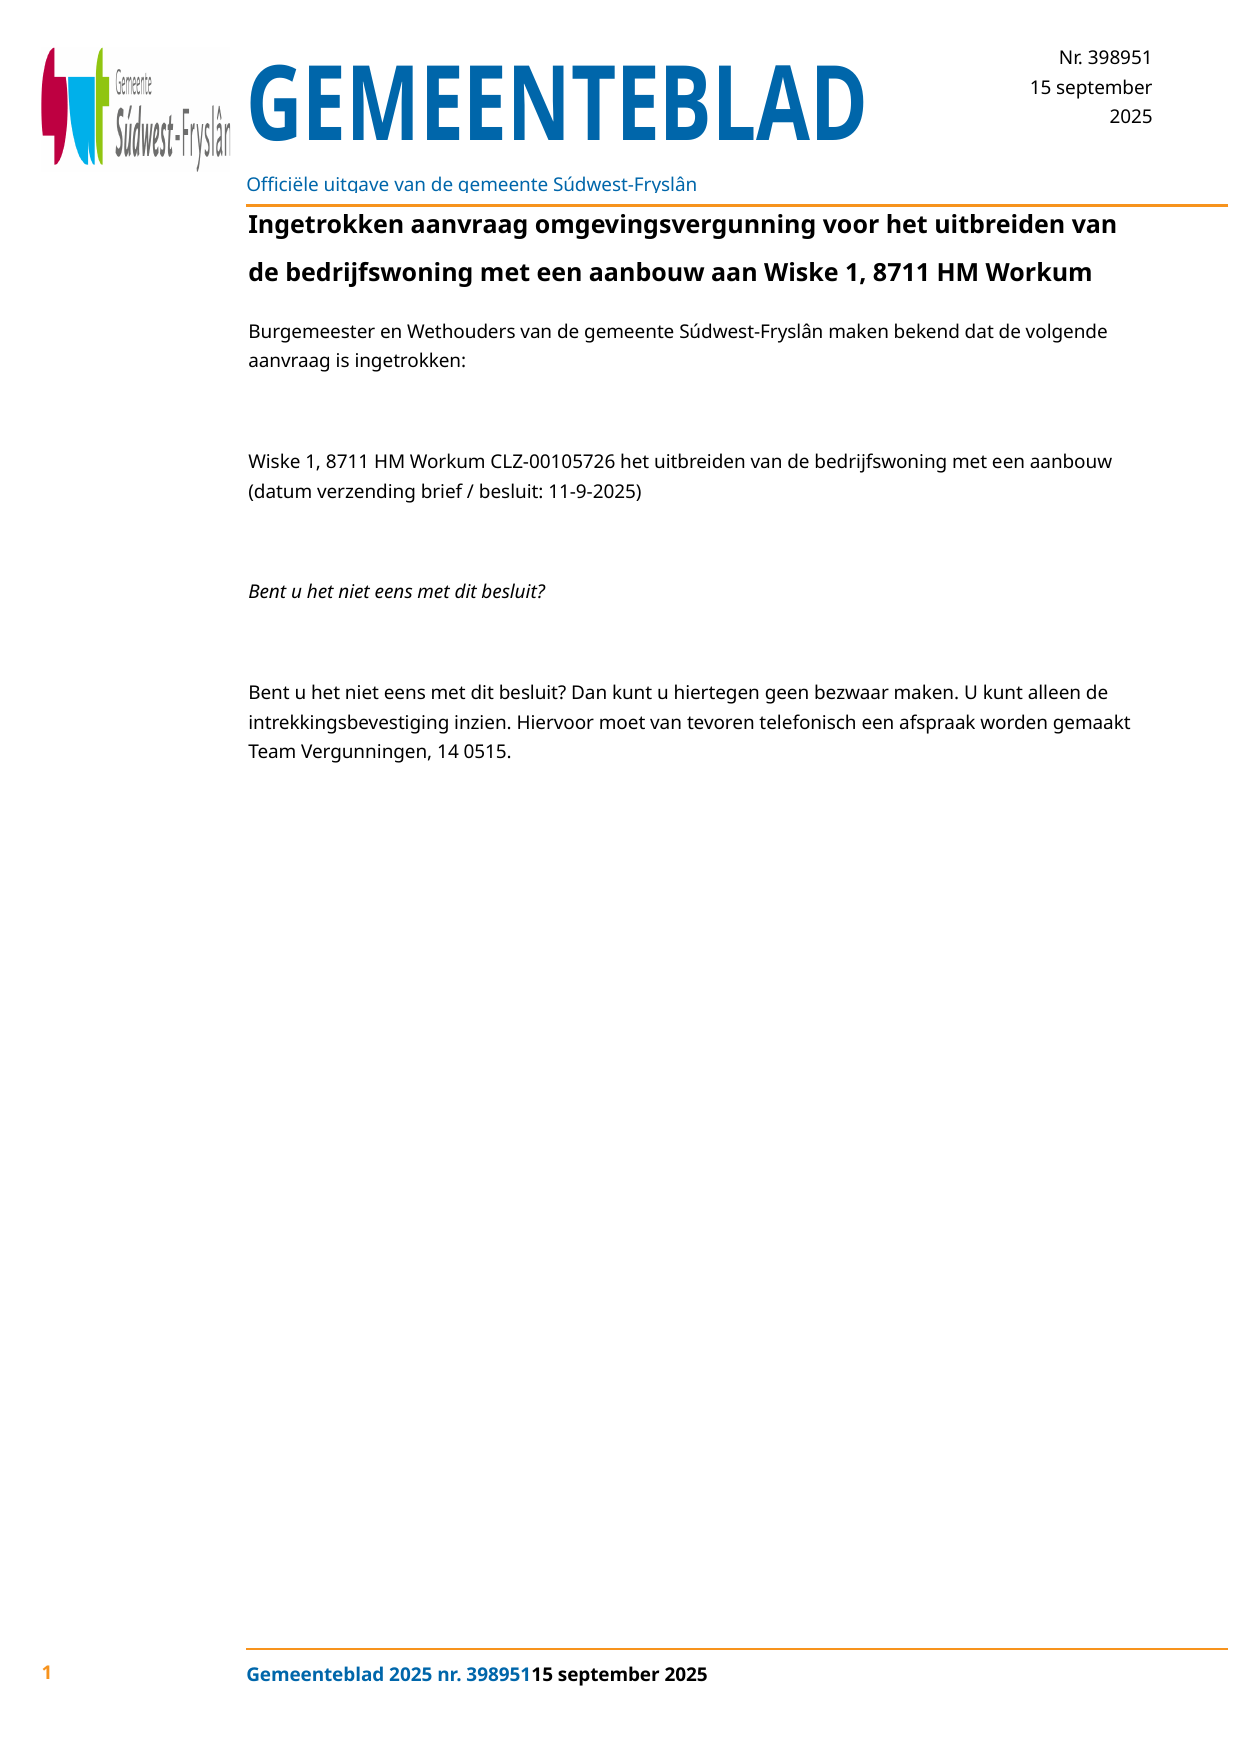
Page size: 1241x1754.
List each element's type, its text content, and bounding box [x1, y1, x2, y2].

text Bent u het niet eens met dit besluit? Dan kunt u hiertegen geen bezwaar maken. U kunt alleen de intrekkingsbevestiging inzien. Hiervoor moet van tevoren telefonisch een afspraak worden gemaakt Team Vergunningen, 14 0515. [248, 679, 1152, 764]
text Ingetrokken aanvraag omgevingsvergunning voor het uitbreiden van de bedrijfswoning met een aanbouw aan Wiske 1, 8711 HM Workum [248, 207, 1152, 288]
text Bent u het niet eens met dit besluit? [248, 579, 1152, 604]
picture [41, 47, 231, 172]
text Wiske 1, 8711 HM Workum CLZ-00105726 het uitbreiden van de bedrijfswoning met een aanbouw (datum verzending brief / besluit: 11-9-2025) [248, 448, 1152, 504]
text Burgemeester en Wethouders van de gemeente Súdwest-Fryslân maken bekend dat de volgende aanvraag is ingetrokken: [248, 318, 1152, 373]
